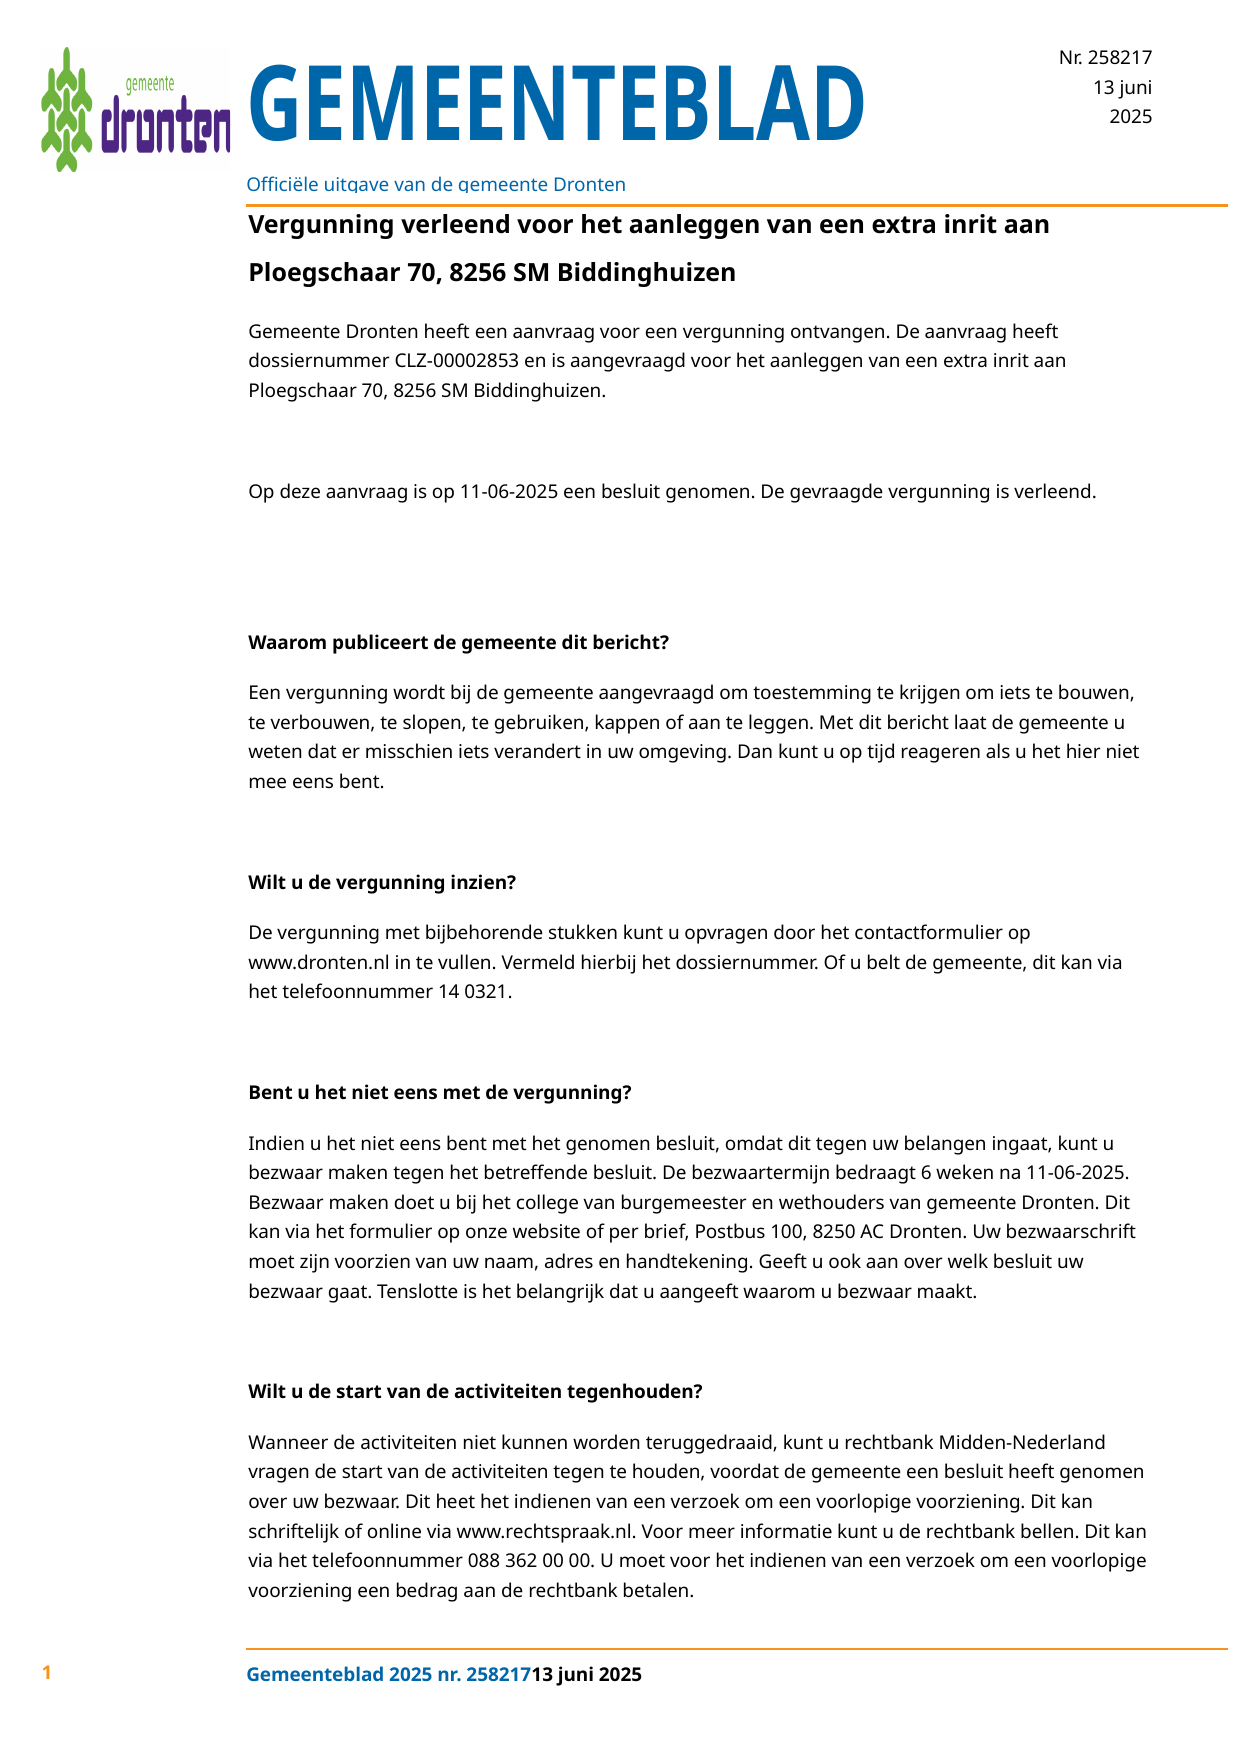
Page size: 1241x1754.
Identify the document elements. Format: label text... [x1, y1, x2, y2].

text Waarom publiceert de gemeente dit bericht? [248, 629, 1152, 655]
text De vergunning met bijbehorende stukken kunt u opvragen door het contactformulier op www.dronten.nl in te vullen. Vermeld hierbij het dossiernummer. Of u belt de gemeente, dit kan via het telefoonnummer 14 0321. [248, 919, 1152, 1004]
text Gemeente Dronten heeft een aanvraag voor een vergunning ontvangen. De aanvraag heeft dossiernummer CLZ-00002853 en is aangevraagd voor het aanleggen van een extra inrit aan Ploegschaar 70, 8256 SM Biddinghuizen. [248, 318, 1152, 403]
text Wilt u de vergunning inzien? [248, 869, 1152, 895]
text Indien u het niet eens bent met het genomen besluit, omdat dit tegen uw belangen ingaat, kunt u bezwaar maken tegen het betreffende besluit. De bezwaartermijn bedraagt 6 weken na 11-06-2025. Bezwaar maken doet u bij het college van burgemeester en wethouders van gemeente Dronten. Dit kan via het formulier op onze website of per brief, Postbus 100, 8250 AC Dronten. Uw bezwaarschrift moet zijn voorzien van uw naam, adres en handtekening. Geeft u ook aan over welk besluit uw bezwaar gaat. Tenslotte is het belangrijk dat u aangeeft waarom u bezwaar maakt. [248, 1130, 1152, 1304]
text Wanneer de activiteiten niet kunnen worden teruggedraaid, kunt u rechtbank Midden-Nederland vragen de start van de activiteiten tegen te houden, voordat de gemeente een besluit heeft genomen over uw bezwaar. Dit heet het indienen van een verzoek om een voorlopige voorziening. Dit kan schriftelijk of online via www.rechtspraak.nl. Voor meer informatie kunt u de rechtbank bellen. Dit kan via het telefoonnummer 088 362 00 00. U moet voor het indienen van een verzoek om een voorlopige voorziening een bedrag aan de rechtbank betalen. [248, 1429, 1152, 1603]
text Wilt u de start van de activiteiten tegenhouden? [248, 1379, 1152, 1404]
text Vergunning verleend voor het aanleggen van een extra inrit aan Ploegschaar 70, 8256 SM Biddinghuizen [248, 207, 1152, 288]
text Een vergunning wordt bij de gemeente aangevraagd om toestemming te krijgen om iets te bouwen, te verbouwen, te slopen, te gebruiken, kappen of aan te leggen. Met dit bericht laat de gemeente u weten dat er misschien iets verandert in uw omgeving. Dan kunt u op tijd reageren als u het hier niet mee eens bent. [248, 679, 1152, 794]
text Bent u het niet eens met de vergunning? [248, 1079, 1152, 1105]
text Op deze aanvraag is op 11-06-2025 een besluit genomen. De gevraagde vergunning is verleend. [248, 478, 1152, 504]
picture [41, 47, 231, 172]
